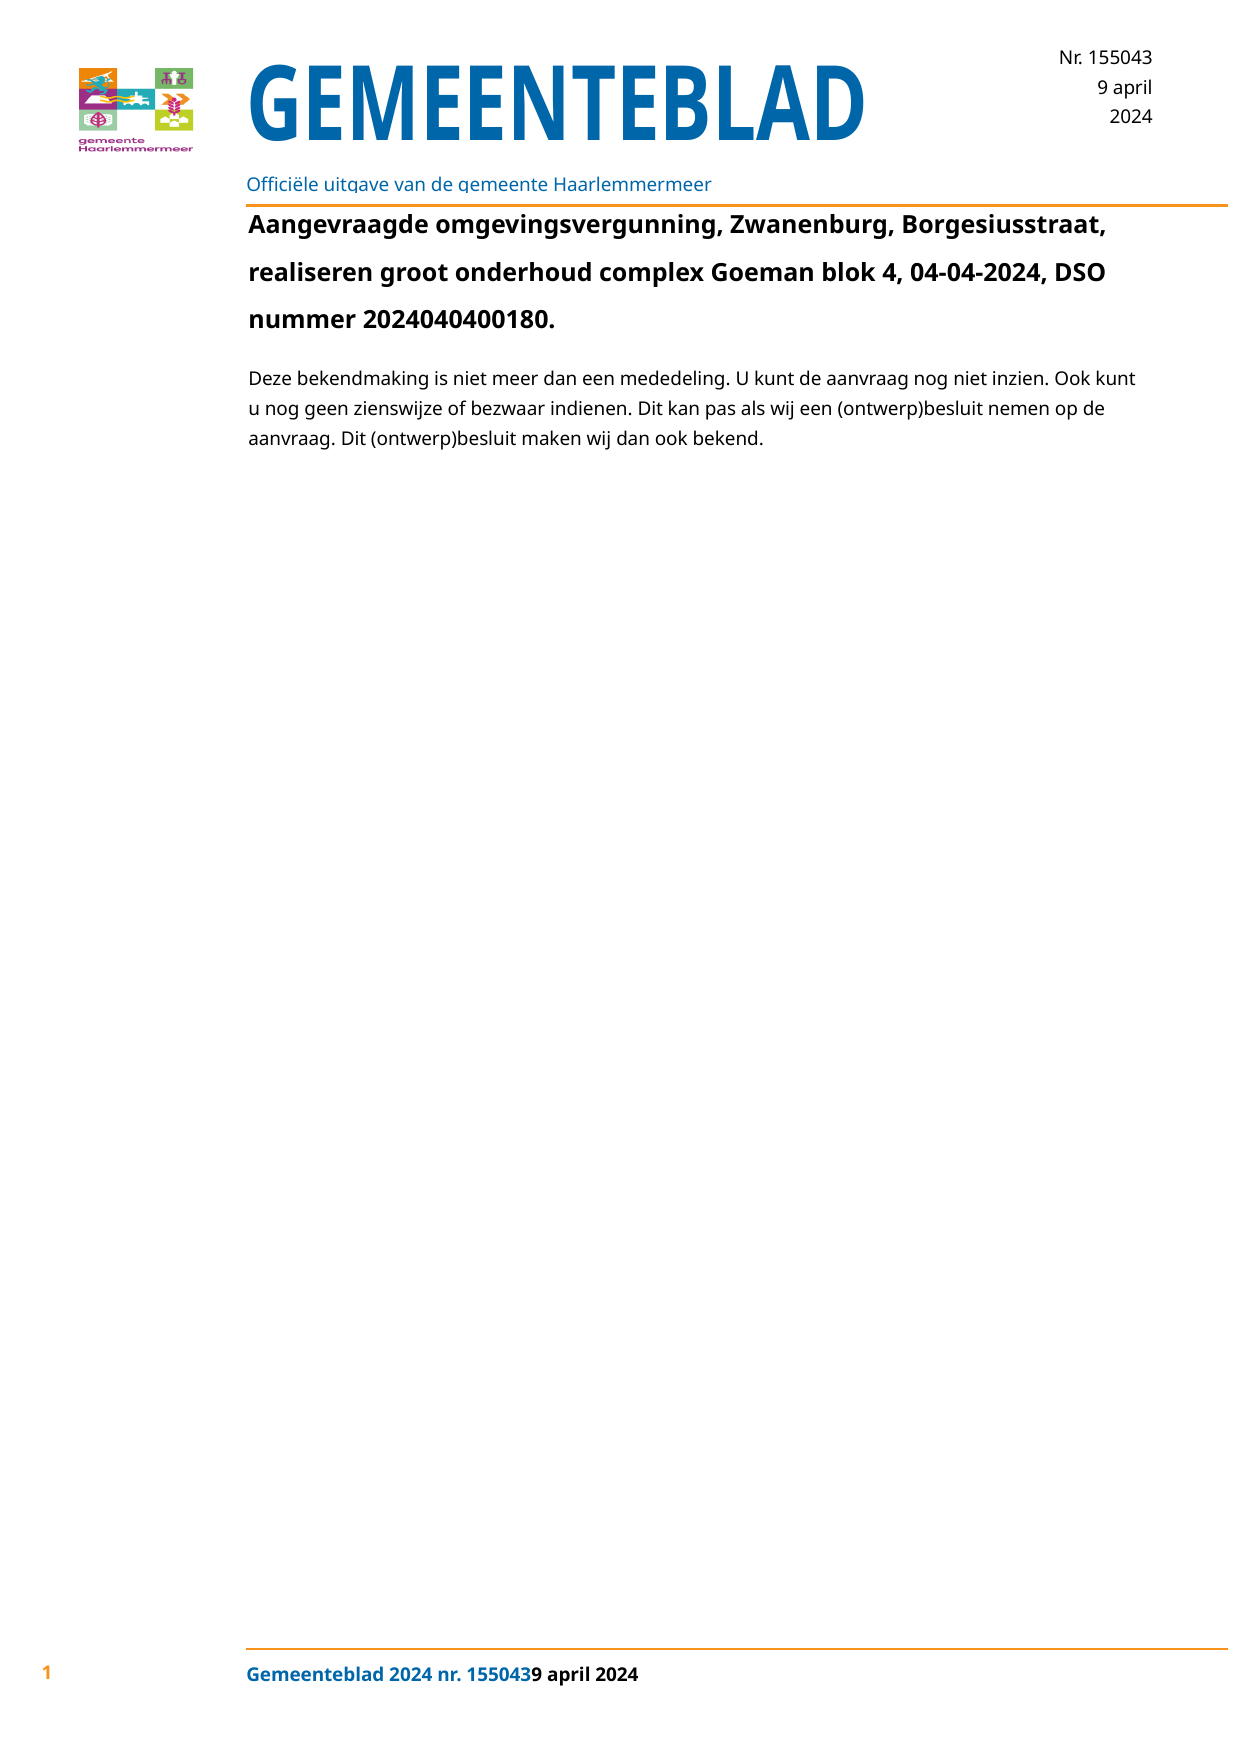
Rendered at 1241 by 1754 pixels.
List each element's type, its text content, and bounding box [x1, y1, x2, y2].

text Deze bekendmaking is niet meer dan een mededeling. U kunt de aanvraag nog niet inzien. Ook kunt u nog geen zienswijze of bezwaar indienen. Dit kan pas als wij een (ontwerp)besluit nemen op de aanvraag. Dit (ontwerp)besluit maken wij dan ook bekend. [248, 366, 1152, 450]
picture [41, 47, 231, 172]
text Aangevraagde omgevingsvergunning, Zwanenburg, Borgesiusstraat, realiseren groot onderhoud complex Goeman blok 4, 04-04-2024, DSO nummer 2024040400180. [248, 207, 1152, 336]
